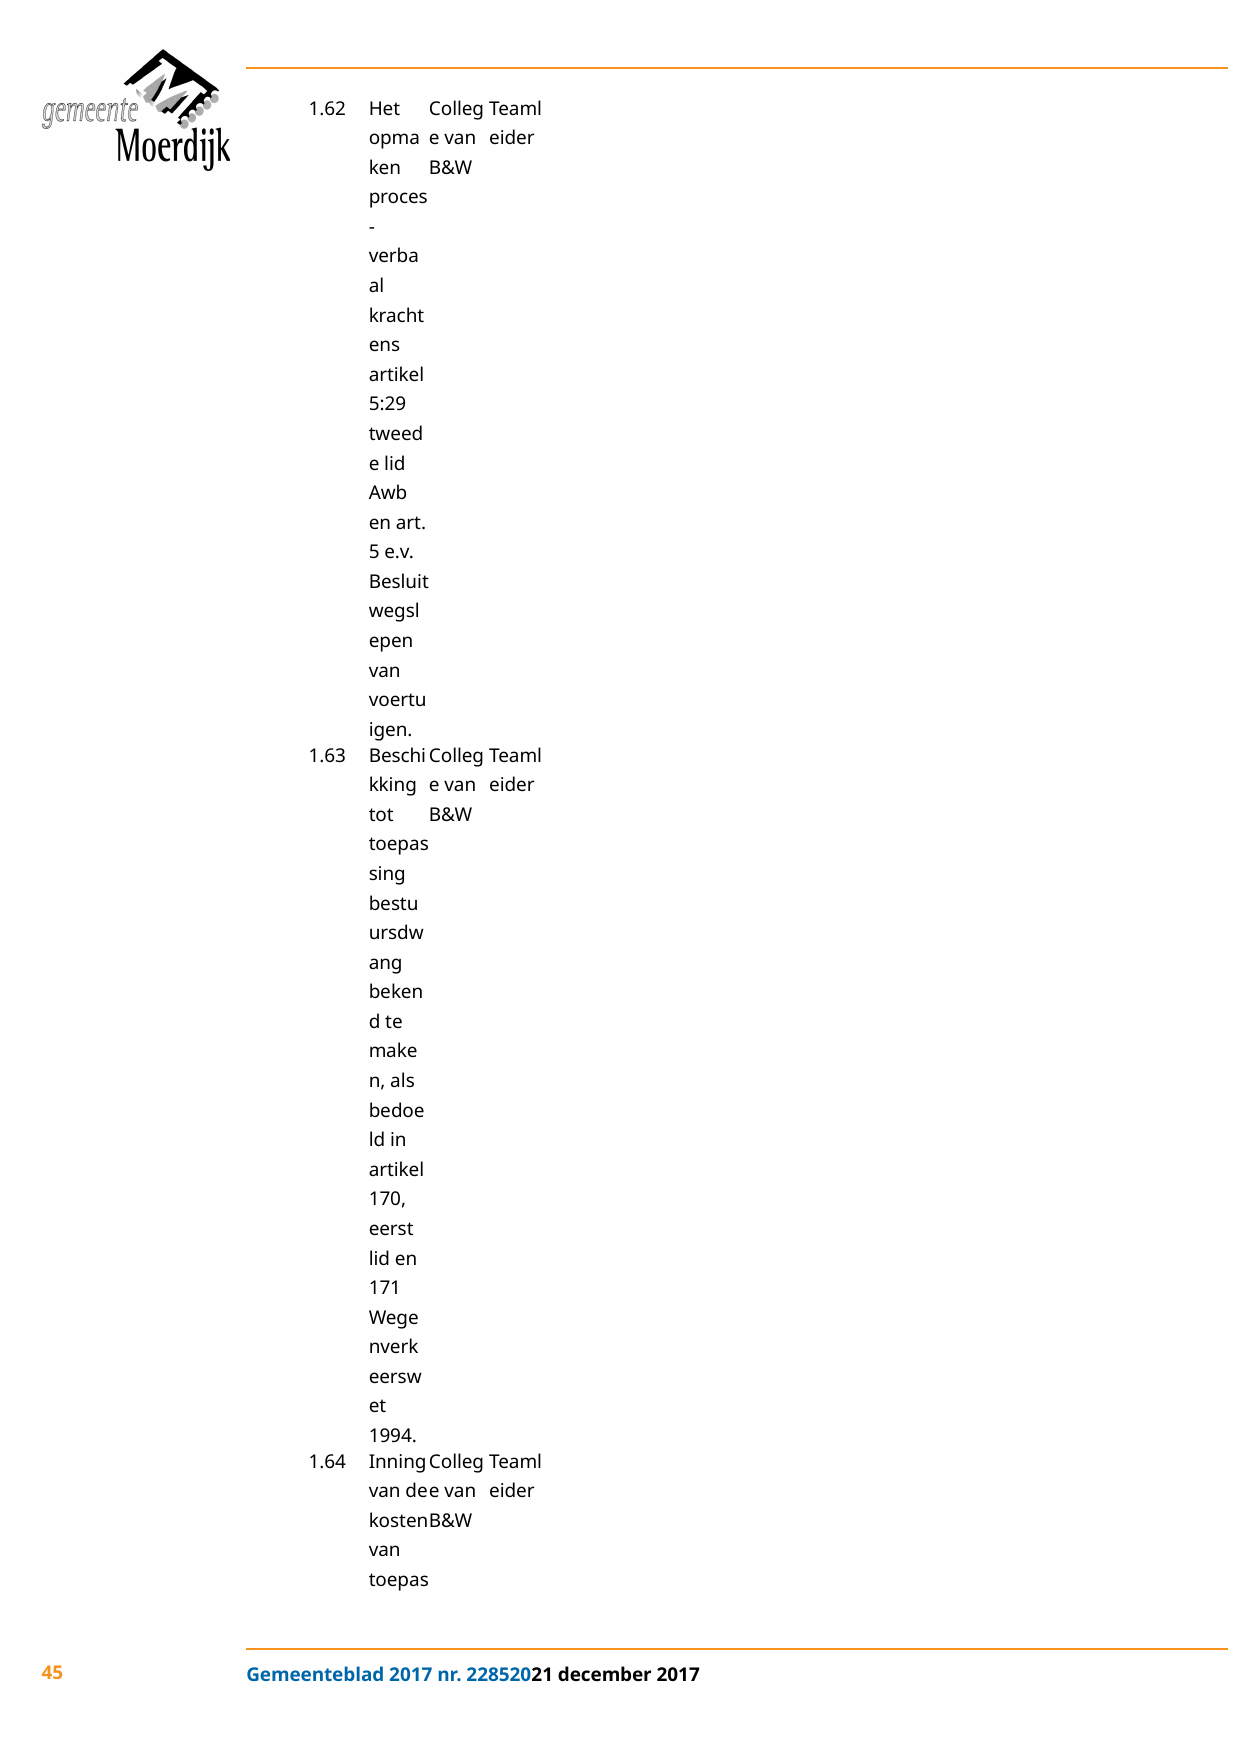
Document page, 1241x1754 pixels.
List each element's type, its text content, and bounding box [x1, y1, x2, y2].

table_cell 1.62 [308, 95, 368, 742]
table_cell 1.64 [308, 1448, 368, 1592]
table_cell College van B&W [429, 95, 489, 742]
table_cell Teamleider [489, 95, 549, 742]
table_cell Inning van de kosten van toepas [369, 1448, 429, 1592]
table_cell [549, 95, 609, 742]
table_cell College van B&W [429, 1448, 489, 1592]
table_cell [549, 1448, 609, 1592]
picture [41, 47, 231, 172]
table_cell [248, 95, 308, 742]
table_cell Het opmaken proces-verbaal krachtens artikel 5:29 tweede lid Awb en art. 5 e.v. Besluit wegslepen van voertuigen. [369, 95, 429, 742]
table_cell [549, 742, 609, 1448]
table_cell College van B&W [429, 742, 489, 1448]
table_cell Teamleider [489, 742, 549, 1448]
table_cell [248, 742, 308, 1448]
table_cell Beschikking tot toepassing bestuursdwang bekend te maken, als bedoeld in artikel 170, eerst lid en 171 Wegenverkeerswet 1994. [369, 742, 429, 1448]
table_cell [248, 1448, 308, 1592]
table_cell 1.63 [308, 742, 368, 1448]
table_cell Teamleider [489, 1448, 549, 1592]
